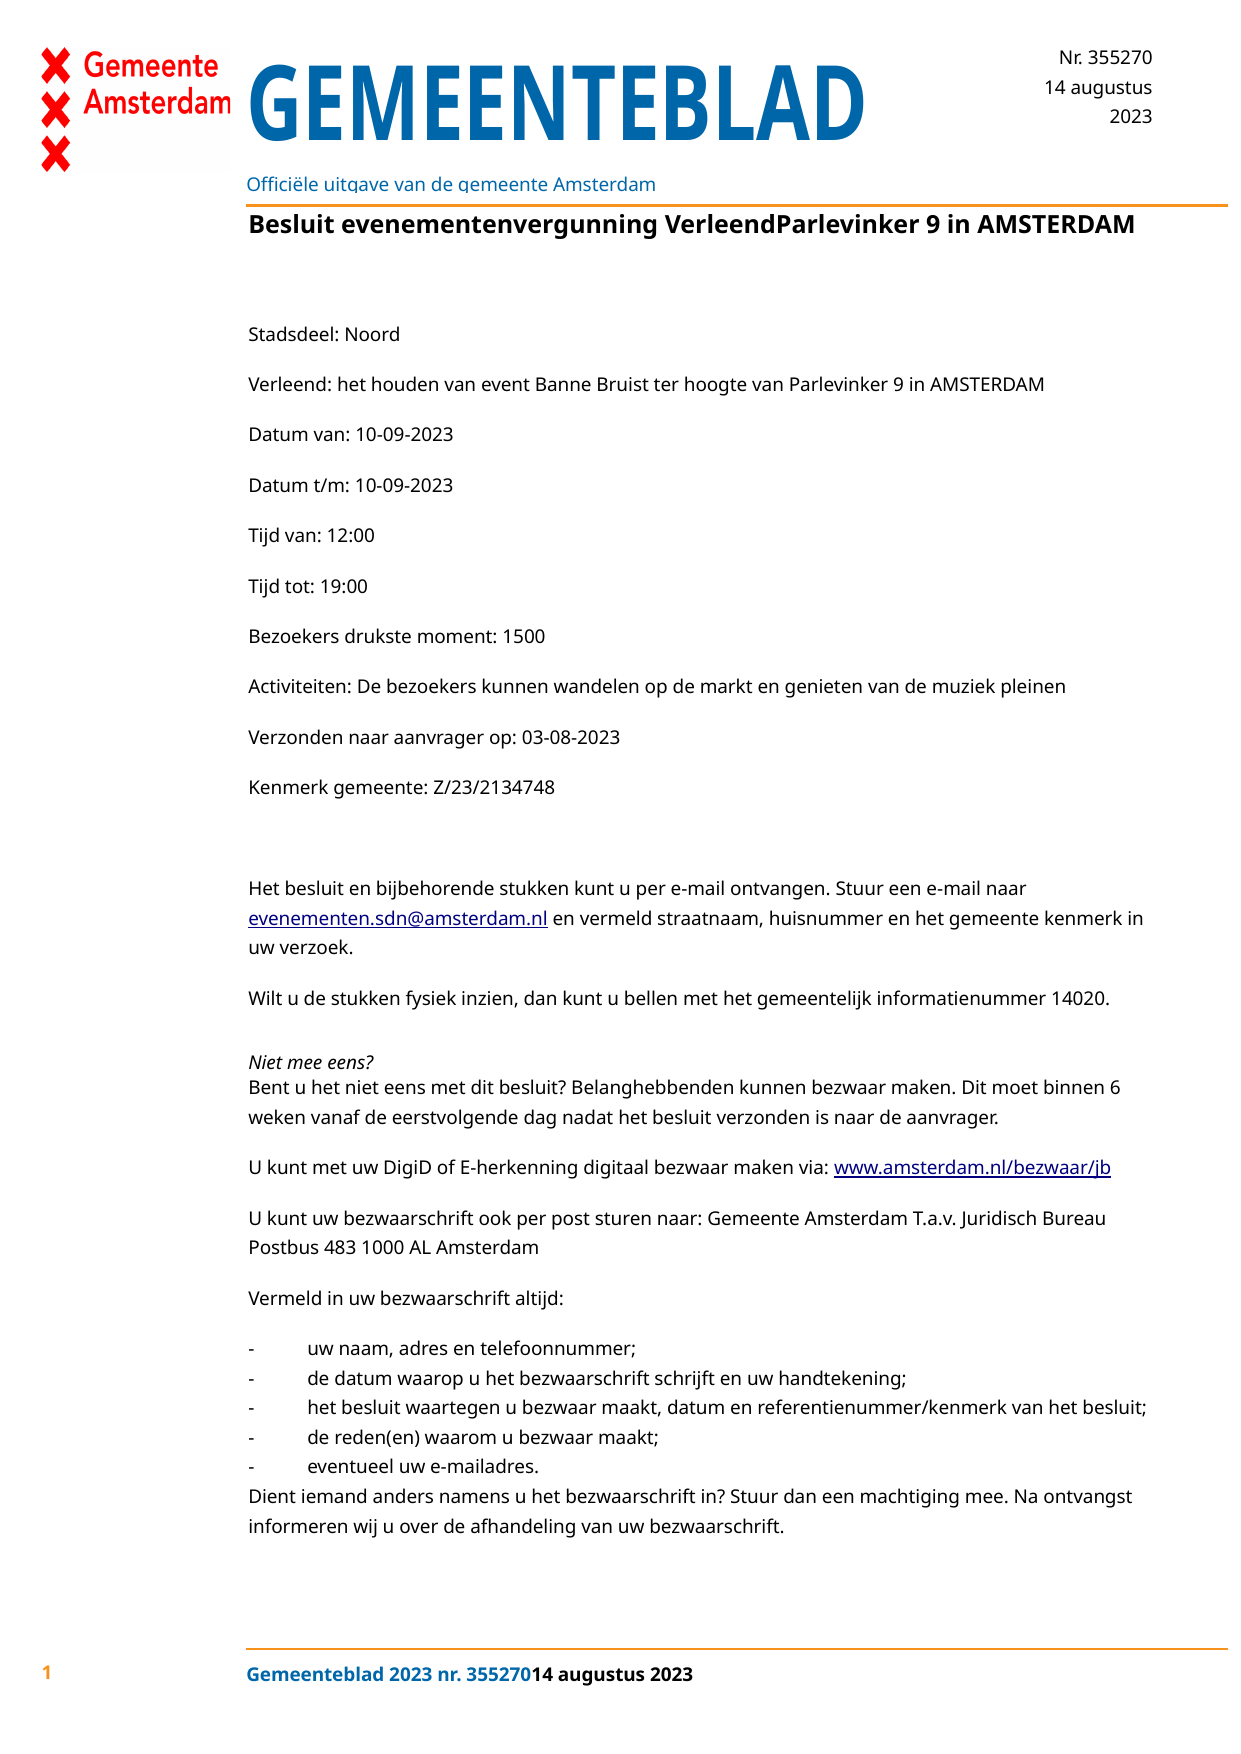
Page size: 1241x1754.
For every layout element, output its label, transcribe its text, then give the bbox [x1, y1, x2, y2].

list eventueel uw e-mailadres. [248, 1454, 1152, 1479]
text Verzonden naar aanvrager op: 03-08-2023 [248, 724, 1152, 750]
text Het besluit en bijbehorende stukken kunt u per e-mail ontvangen. Stuur een e-mail naar evenementen.sdn@amsterdam.nl en vermeld straatnaam, huisnummer en het gemeente kenmerk in uw verzoek. [248, 875, 1152, 960]
text Besluit evenementenvergunning VerleendParlevinker 9 in AMSTERDAM [248, 207, 1152, 241]
text Activiteiten: De bezoekers kunnen wandelen op de markt en genieten van de muziek pleinen [248, 674, 1152, 699]
text Kenmerk gemeente: Z/23/2134748 [248, 774, 1152, 800]
text U kunt met uw DigiD of E-herkenning digitaal bezwaar maken via: www.amsterdam.nl/bezwaar/jb [248, 1154, 1152, 1180]
text Bent u het niet eens met dit besluit? Belanghebbenden kunnen bezwaar maken. Dit moet binnen 6 weken vanaf de eerstvolgende dag nadat het besluit verzonden is naar de aanvrager. [248, 1074, 1152, 1130]
text Bezoekers drukste moment: 1500 [248, 623, 1152, 649]
text U kunt uw bezwaarschrift ook per post sturen naar: Gemeente Amsterdam T.a.v. Juridisch Bureau Postbus 483 1000 AL Amsterdam [248, 1205, 1152, 1260]
text Tijd tot: 19:00 [248, 573, 1152, 598]
list het besluit waartegen u bezwaar maakt, datum en referentienummer/kenmerk van het besluit; [248, 1394, 1152, 1420]
text Verleend: het houden van event Banne Bruist ter hoogte van Parlevinker 9 in AMSTERDAM [248, 371, 1152, 397]
text Datum t/m: 10-09-2023 [248, 472, 1152, 498]
picture [41, 47, 231, 172]
text Tijd van: 12:00 [248, 522, 1152, 548]
list uw naam, adres en telefoonnummer; [248, 1335, 1152, 1361]
text Stadsdeel: Noord [248, 321, 1152, 346]
text Vermeld in uw bezwaarschrift altijd: [248, 1285, 1152, 1311]
text Dient iemand anders namens u het bezwaarschrift in? Stuur dan een machtiging mee. Na ontvangst informeren wij u over de afhandeling van uw bezwaarschrift. [248, 1483, 1152, 1539]
list de reden(en) waarom u bezwaar maakt; [248, 1424, 1152, 1450]
text Wilt u de stukken fysiek inzien, dan kunt u bellen met het gemeentelijk informatienummer 14020. [248, 985, 1152, 1011]
text Datum van: 10-09-2023 [248, 422, 1152, 447]
text Niet mee eens? [248, 1049, 1152, 1074]
list de datum waarop u het bezwaarschrift schrijft en uw handtekening; [248, 1365, 1152, 1391]
